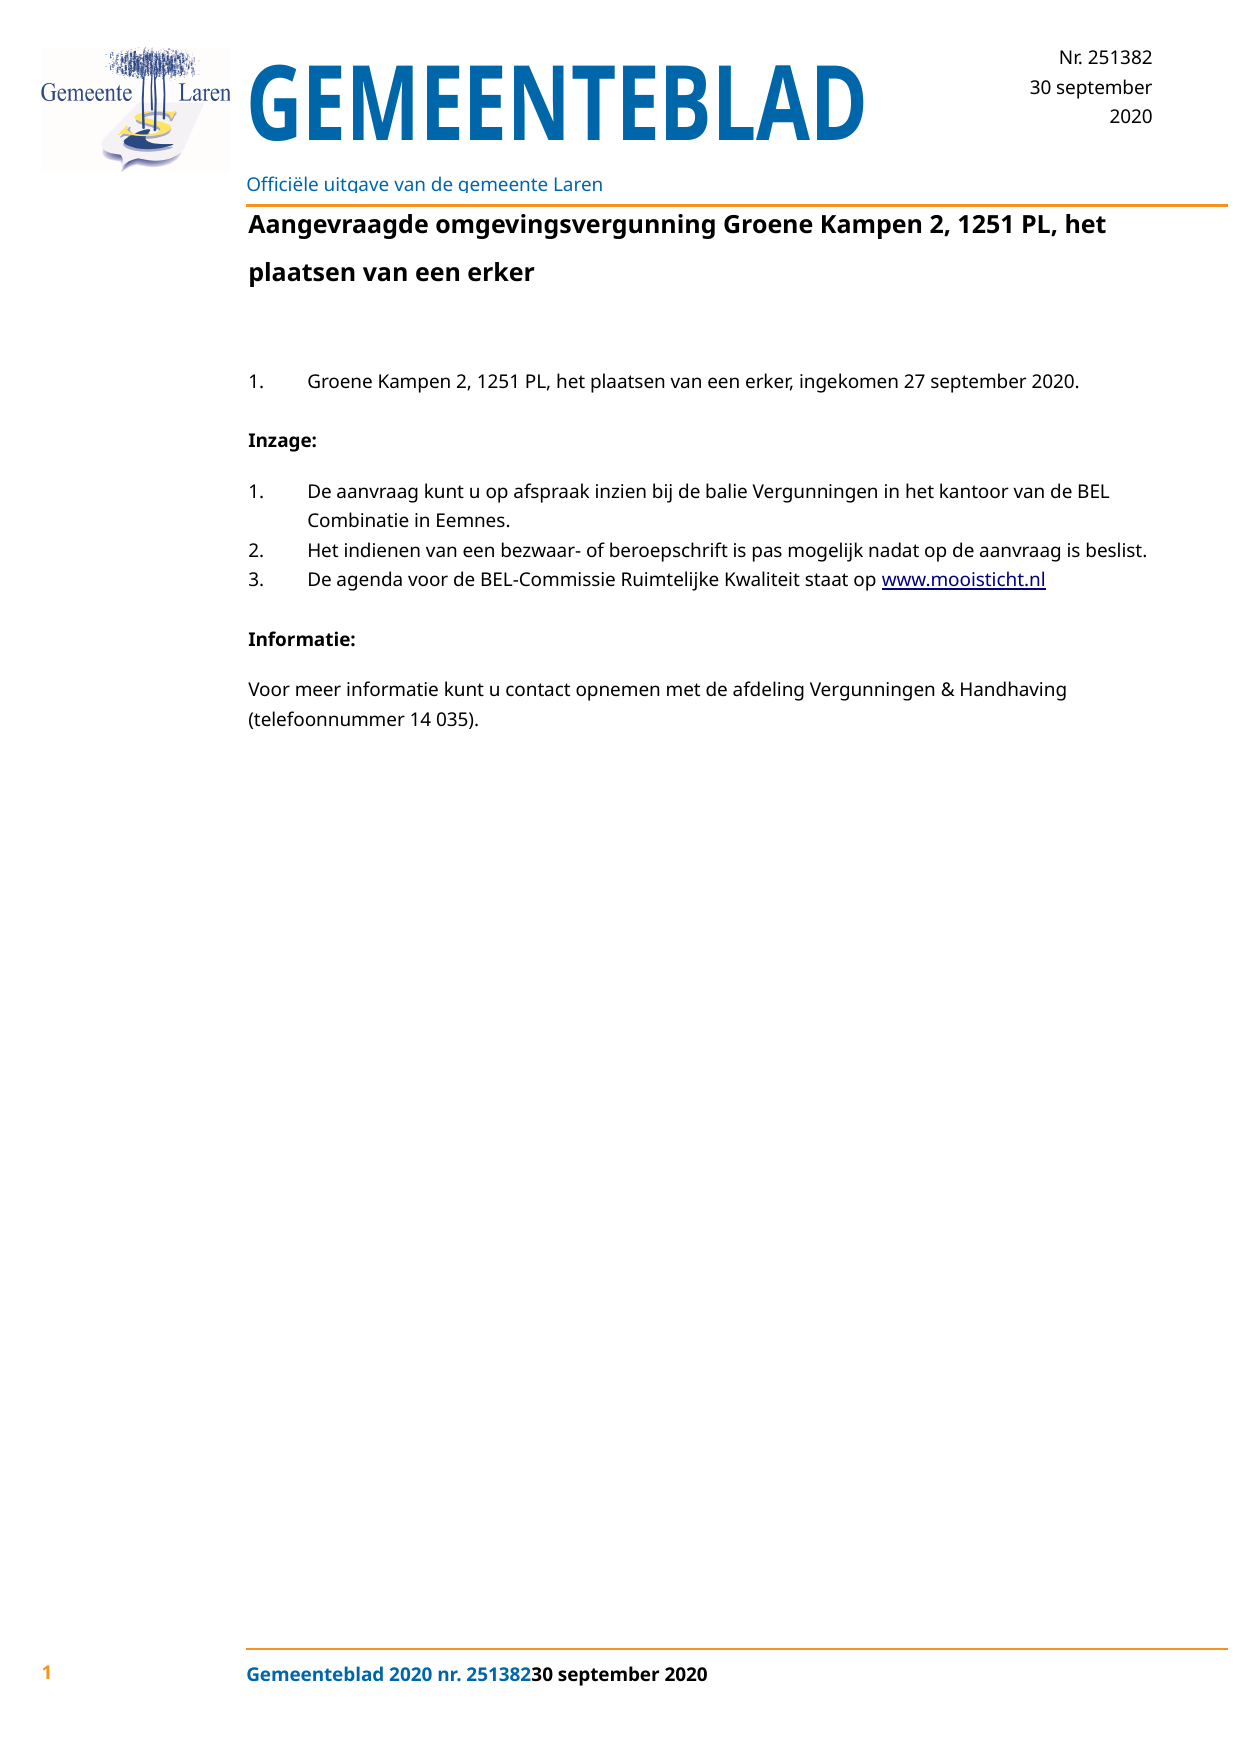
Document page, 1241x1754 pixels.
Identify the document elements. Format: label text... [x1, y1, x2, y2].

list Groene Kampen 2, 1251 PL, het plaatsen van een erker, ingekomen 27 september 2020. [248, 368, 1152, 394]
text Aangevraagde omgevingsvergunning Groene Kampen 2, 1251 PL, het plaatsen van een erker [248, 207, 1152, 288]
text Inzage: [248, 427, 1152, 453]
list De agenda voor de BEL-Commissie Ruimtelijke Kwaliteit staat op www.mooisticht.nl [248, 567, 1152, 592]
text Voor meer informatie kunt u contact opnemen met de afdeling Vergunningen & Handhaving (telefoonnummer 14 035). [248, 676, 1152, 732]
picture [41, 47, 231, 172]
list De aanvraag kunt u op afspraak inzien bij de balie Vergunningen in het kantoor van de BEL Combinatie in Eemnes. [248, 478, 1152, 533]
text Informatie: [248, 626, 1152, 652]
list Het indienen van een bezwaar- of beroepschrift is pas mogelijk nadat op de aanvraag is beslist. [248, 537, 1152, 563]
